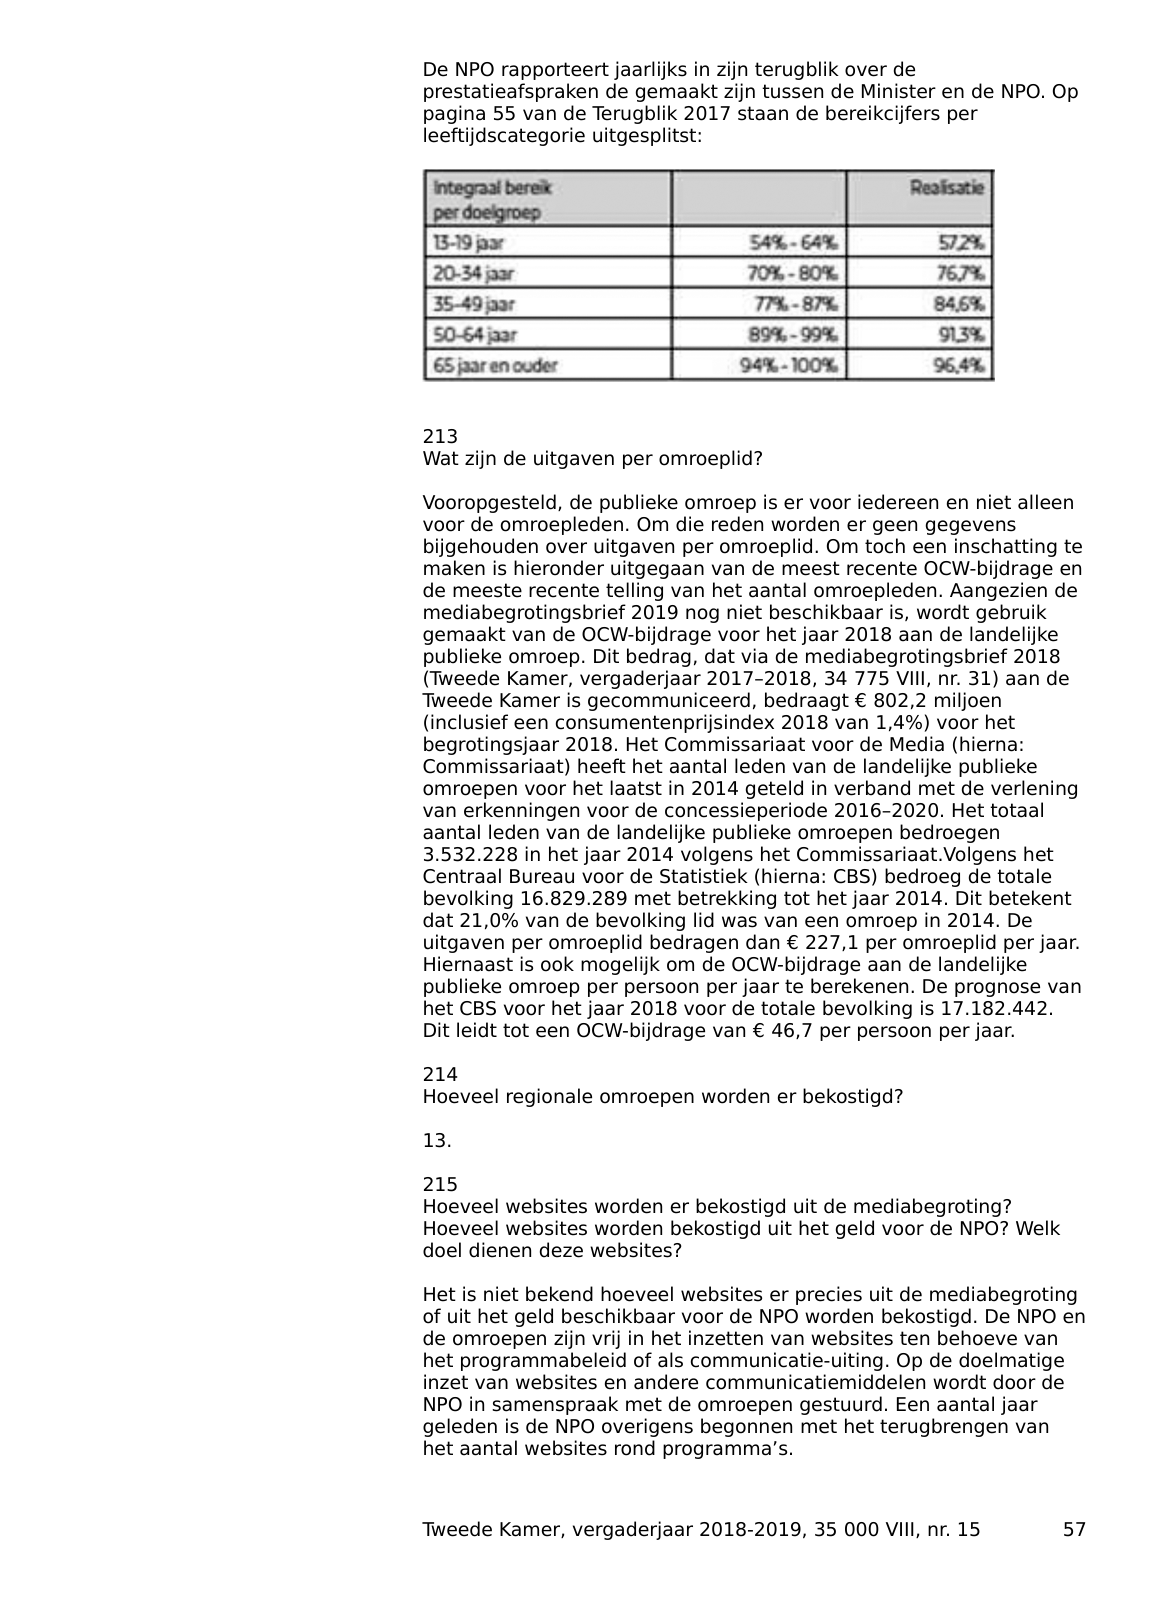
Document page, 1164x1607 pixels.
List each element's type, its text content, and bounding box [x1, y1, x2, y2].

text Het is niet bekend hoeveel websites er precies uit de mediabegroting of uit het geld beschikbaar voor de NPO worden bekostigd. De NPO en de omroepen zijn vrij in het inzetten van websites ten behoeve van het programmabeleid of als communicatie-uiting. Op de doelmatige inzet van websites en andere communicatiemiddelen wordt door de NPO in samenspraak met de omroepen gestuurd. Een aantal jaar geleden is de NPO overigens begonnen met het terugbrengen van het aantal websites rond programma’s. [422, 1284, 1087, 1460]
picture [422, 169, 995, 382]
text 13. [422, 1130, 1087, 1152]
text De NPO rapporteert jaarlijks in zijn terugblik over de prestatieafspraken de gemaakt zijn tussen de Minister en de NPO. Op pagina 55 van de Terugblik 2017 staan de bereikcijfers per leeftijdscategorie uitgesplitst: [422, 59, 1087, 147]
text Vooropgesteld, de publieke omroep is er voor iedereen en niet alleen voor de omroepleden. Om die reden worden er geen gegevens bijgehouden over uitgaven per omroeplid. Om toch een inschatting te maken is hieronder uitgegaan van de meest recente OCW-bijdrage en de meeste recente telling van het aantal omroepleden. Aangezien de mediabegrotingsbrief 2019 nog niet beschikbaar is, wordt gebruik gemaakt van de OCW-bijdrage voor het jaar 2018 aan de landelijke publieke omroep. Dit bedrag, dat via de mediabegrotingsbrief 2018 (Tweede Kamer, vergaderjaar 2017–2018, 34 775 VIII, nr. 31) aan de Tweede Kamer is gecommuniceerd, bedraagt € 802,2 miljoen (inclusief een consumentenprijsindex 2018 van 1,4%) voor het begrotingsjaar 2018. Het Commissariaat voor de Media (hierna: Commissariaat) heeft het aantal leden van de landelijke publieke omroepen voor het laatst in 2014 geteld in verband met de verlening van erkenningen voor de concessieperiode 2016–2020. Het totaal aantal leden van de landelijke publieke omroepen bedroegen 3.532.228 in het jaar 2014 volgens het Commissariaat.Volgens het Centraal Bureau voor de Statistiek (hierna: CBS) bedroeg de totale bevolking 16.829.289 met betrekking tot het jaar 2014. Dit betekent dat 21,0% van de bevolking lid was van een omroep in 2014. De uitgaven per omroeplid bedragen dan € 227,1 per omroeplid per jaar. Hiernaast is ook mogelijk om de OCW-bijdrage aan de landelijke publieke omroep per persoon per jaar te berekenen. De prognose van het CBS voor het jaar 2018 voor de totale bevolking is 17.182.442. Dit leidt tot een OCW-bijdrage van € 46,7 per persoon per jaar. [422, 492, 1087, 1042]
text Hoeveel websites worden er bekostigd uit de mediabegroting? Hoeveel websites worden bekostigd uit het geld voor de NPO? Welk doel dienen deze websites? [422, 1196, 1087, 1262]
text Hoeveel regionale omroepen worden er bekostigd? [422, 1086, 1087, 1108]
text Wat zijn de uitgaven per omroeplid? [422, 448, 1087, 470]
text 213 [422, 426, 1087, 448]
text 215 [422, 1174, 1087, 1196]
text 214 [422, 1064, 1087, 1086]
